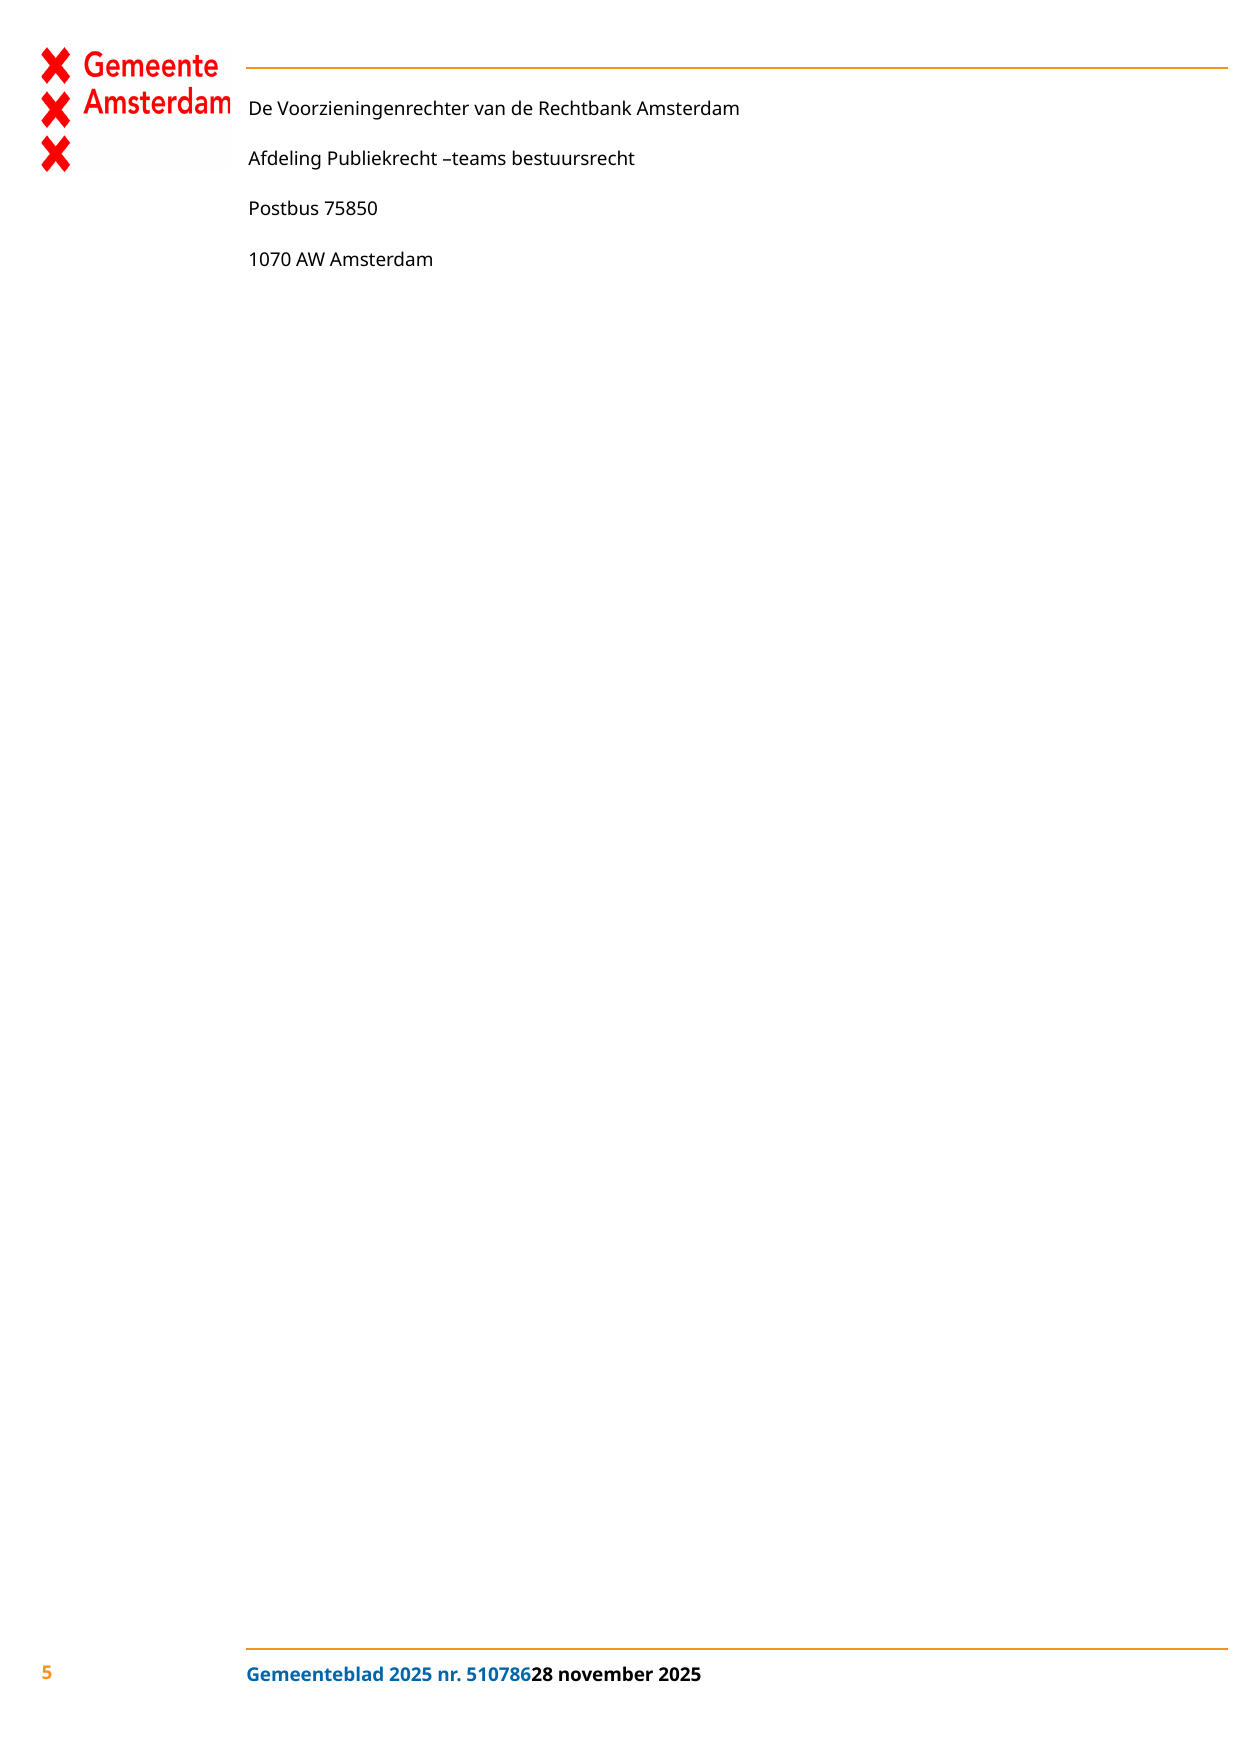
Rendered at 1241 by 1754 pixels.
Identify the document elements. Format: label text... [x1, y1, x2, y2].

text De Voorzieningenrechter van de Rechtbank Amsterdam [248, 95, 1152, 121]
text Afdeling Publiekrecht –teams bestuursrecht [248, 145, 1152, 171]
text 1070 AW Amsterdam [248, 246, 1152, 272]
picture [41, 47, 231, 172]
text Postbus 75850 [248, 196, 1152, 221]
